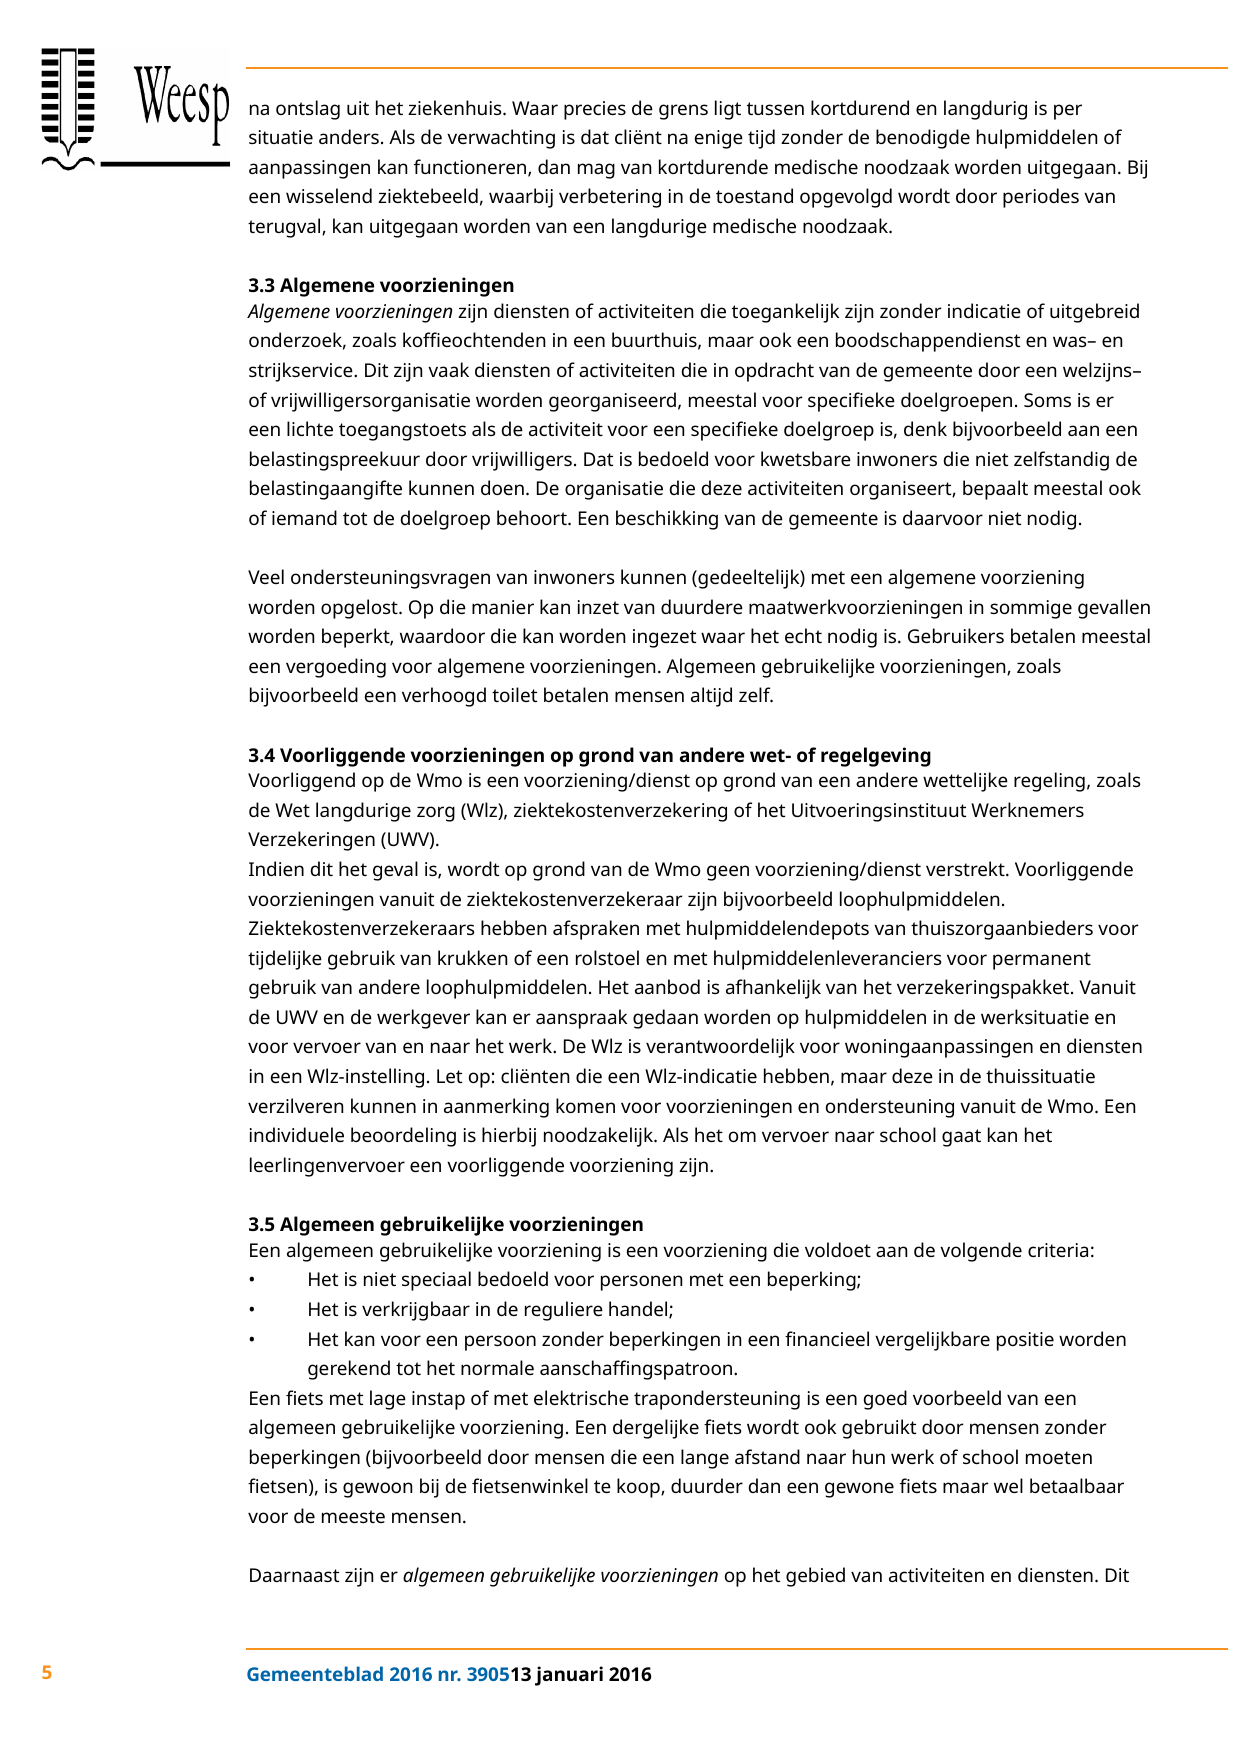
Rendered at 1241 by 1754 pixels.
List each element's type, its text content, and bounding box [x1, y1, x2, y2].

text Indien dit het geval is, wordt op grond van de Wmo geen voorziening/dienst verstrekt. Voorliggende voorzieningen vanuit de ziektekostenverzekeraar zijn bijvoorbeeld loophulpmiddelen. Ziektekostenverzekeraars hebben afspraken met hulpmiddelendepots van thuiszorgaanbieders voor tijdelijke gebruik van krukken of een rolstoel en met hulpmiddelenleveranciers voor permanent gebruik van andere loophulpmiddelen. Het aanbod is afhankelijk van het verzekeringspakket. Vanuit de UWV en de werkgever kan er aanspraak gedaan worden op hulpmiddelen in de werksituatie en voor vervoer van en naar het werk. De Wlz is verantwoordelijk voor woningaanpassingen en diensten in een Wlz-instelling. Let op: cliënten die een Wlz-indicatie hebben, maar deze in de thuissituatie verzilveren kunnen in aanmerking komen voor voorzieningen en ondersteuning vanuit de Wmo. Een individuele beoordeling is hierbij noodzakelijk. Als het om vervoer naar school gaat kan het leerlingenvervoer een voorliggende voorziening zijn. [248, 856, 1152, 1178]
text 3.4 Voorliggende voorzieningen op grond van andere wet- of regelgeving [248, 742, 1152, 767]
text Algemene voorzieningen zijn diensten of activiteiten die toegankelijk zijn zonder indicatie of uitgebreid onderzoek, zoals koffieochtenden in een buurthuis, maar ook een boodschappendienst en was– en strijkservice. Dit zijn vaak diensten of activiteiten die in opdracht van de gemeente door een welzijns– of vrijwilligersorganisatie worden georganiseerd, meestal voor specifieke doelgroepen. Soms is er een lichte toegangstoets als de activiteit voor een specifieke doelgroep is, denk bijvoorbeeld aan een belastingspreekuur door vrijwilligers. Dat is bedoeld voor kwetsbare inwoners die niet zelfstandig de belastingaangifte kunnen doen. De organisatie die deze activiteiten organiseert, bepaalt meestal ook of iemand tot de doelgroep behoort. Een beschikking van de gemeente is daarvoor niet nodig. [248, 298, 1152, 531]
list Het is niet speciaal bedoeld voor personen met een beperking; [248, 1267, 1152, 1292]
list Het is verkrijgbaar in de reguliere handel; [248, 1296, 1152, 1322]
text Een algemeen gebruikelijke voorziening is een voorziening die voldoet aan de volgende criteria: [248, 1237, 1152, 1263]
text Veel ondersteuningsvragen van inwoners kunnen (gedeeltelijk) met een algemene voorziening worden opgelost. Op die manier kan inzet van duurdere maatwerkvoorzieningen in sommige gevallen worden beperkt, waardoor die kan worden ingezet waar het echt nodig is. Gebruikers betalen meestal een vergoeding voor algemene voorzieningen. Algemeen gebruikelijke voorzieningen, zoals bijvoorbeeld een verhoogd toilet betalen mensen altijd zelf. [248, 564, 1152, 708]
text Daarnaast zijn er algemeen gebruikelijke voorzieningen op het gebied van activiteiten en diensten. Dit [248, 1562, 1152, 1588]
list Het kan voor een persoon zonder beperkingen in een financieel vergelijkbare positie worden gerekend tot het normale aanschaffingspatroon. [248, 1326, 1152, 1381]
text 3.3 Algemene voorzieningen [248, 272, 1152, 298]
text Voorliggend op de Wmo is een voorziening/dienst op grond van een andere wettelijke regeling, zoals de Wet langdurige zorg (Wlz), ziektekostenverzekering of het Uitvoeringsinstituut Werknemers Verzekeringen (UWV). [248, 767, 1152, 852]
text Een fiets met lage instap of met elektrische trapondersteuning is een goed voorbeeld van een algemeen gebruikelijke voorziening. Een dergelijke fiets wordt ook gebruikt door mensen zonder beperkingen (bijvoorbeeld door mensen die een lange afstand naar hun werk of school moeten fietsen), is gewoon bij de fietsenwinkel te koop, duurder dan een gewone fiets maar wel betaalbaar voor de meeste mensen. [248, 1385, 1152, 1529]
picture [41, 47, 231, 172]
text na ontslag uit het ziekenhuis. Waar precies de grens ligt tussen kortdurend en langdurig is per situatie anders. Als de verwachting is dat cliënt na enige tijd zonder de benodigde hulpmiddelen of aanpassingen kan functioneren, dan mag van kortdurende medische noodzaak worden uitgegaan. Bij een wisselend ziektebeeld, waarbij verbetering in de toestand opgevolgd wordt door periodes van terugval, kan uitgegaan worden van een langdurige medische noodzaak. [248, 95, 1152, 239]
text 3.5 Algemeen gebruikelijke voorzieningen [248, 1211, 1152, 1237]
